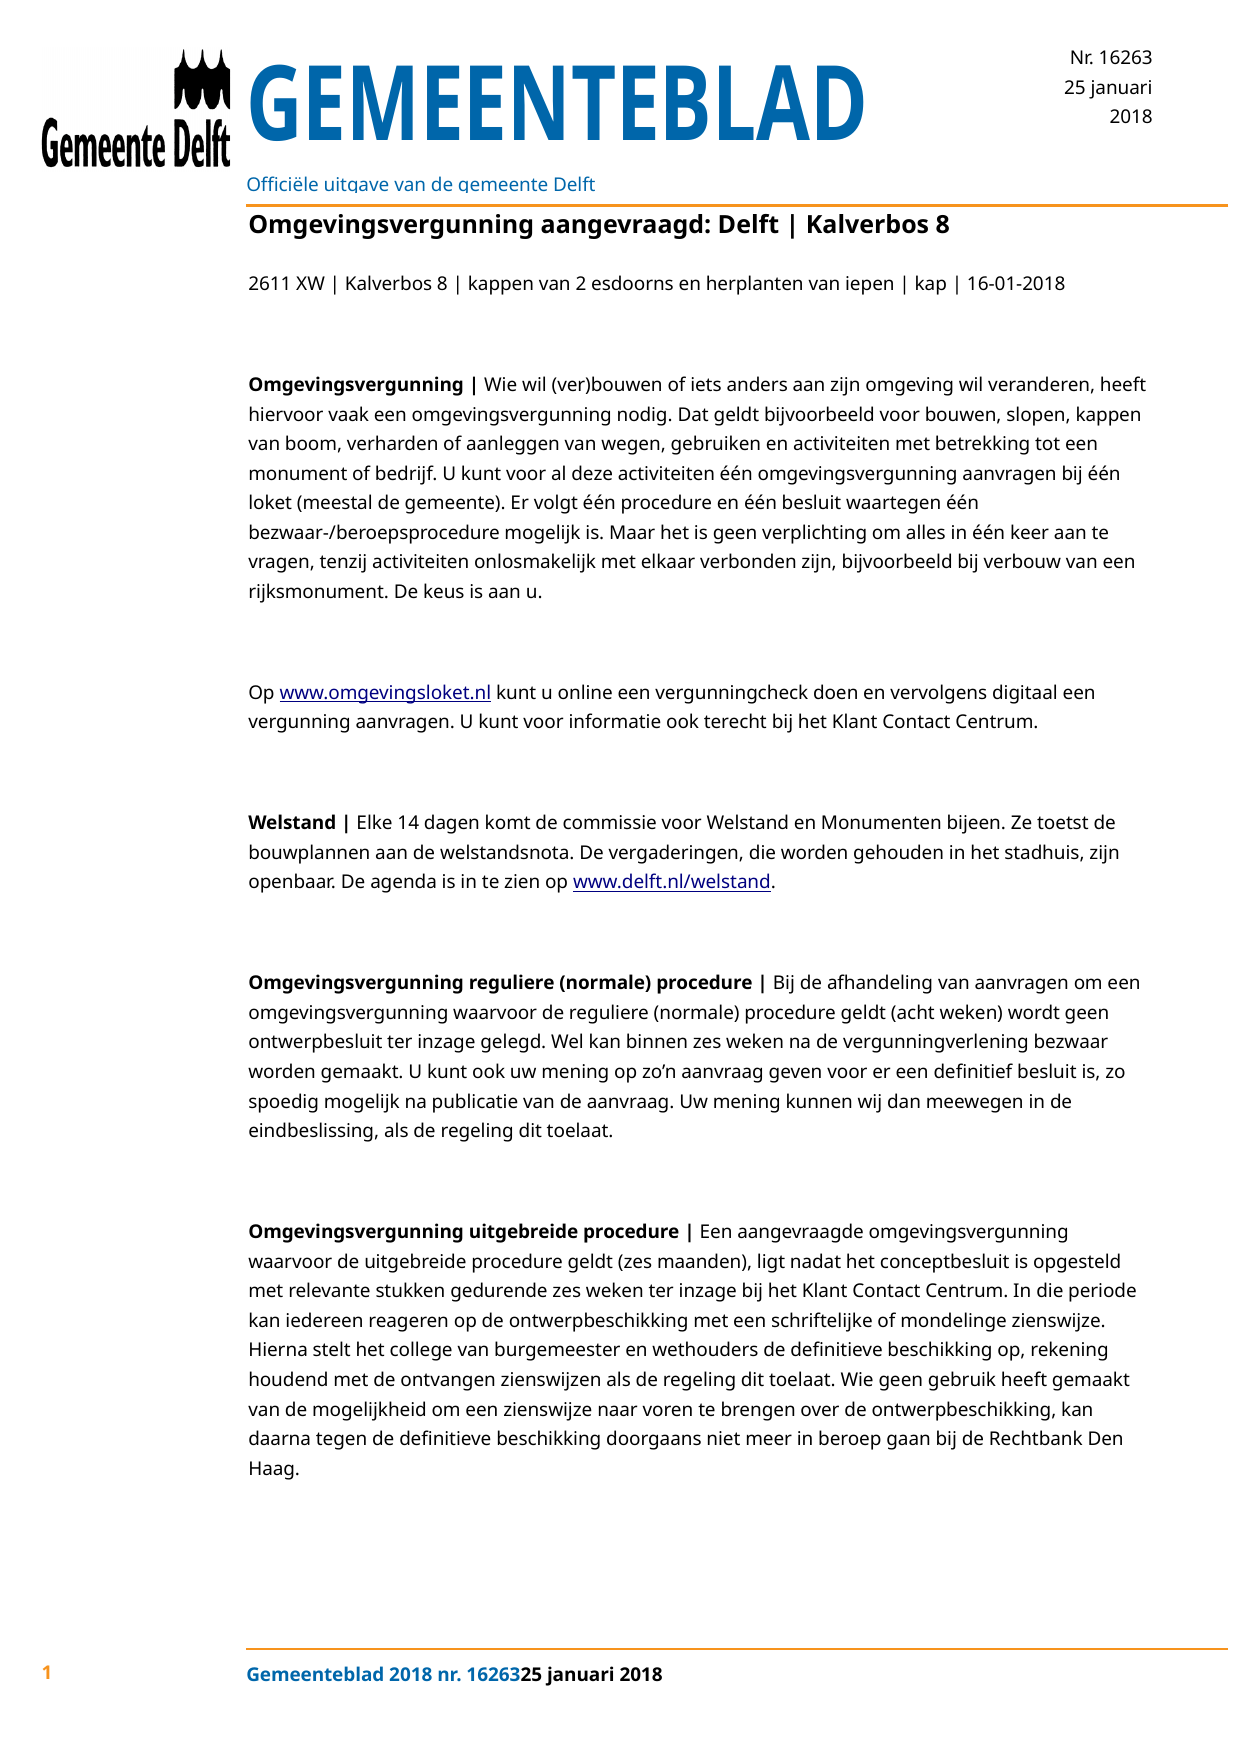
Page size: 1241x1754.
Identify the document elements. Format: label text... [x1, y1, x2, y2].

text Omgevingsvergunning aangevraagd: Delft | Kalverbos 8 [248, 207, 1152, 241]
text Omgevingsvergunning | Wie wil (ver)bouwen of iets anders aan zijn omgeving wil veranderen, heeft hiervoor vaak een omgevingsvergunning nodig. Dat geldt bijvoorbeeld voor bouwen, slopen, kappen van boom, verharden of aanleggen van wegen, gebruiken en activiteiten met betrekking tot een monument of bedrijf. U kunt voor al deze activiteiten één omgevingsvergunning aanvragen bij één loket (meestal de gemeente). Er volgt één procedure en één besluit waartegen één bezwaar-/beroepsprocedure mogelijk is. Maar het is geen verplichting om alles in één keer aan te vragen, tenzij activiteiten onlosmakelijk met elkaar verbonden zijn, bijvoorbeeld bij verbouw van een rijksmonument. De keus is aan u. [248, 371, 1152, 604]
picture [41, 47, 231, 172]
text 2611 XW | Kalverbos 8 | kappen van 2 esdoorns en herplanten van iepen | kap | 16-01-2018 [248, 270, 1152, 296]
text Welstand | Elke 14 dagen komt de commissie voor Welstand en Monumenten bijeen. Ze toetst de bouwplannen aan de welstandsnota. De vergaderingen, die worden gehouden in het stadhuis, zijn openbaar. De agenda is in te zien op www.delft.nl/welstand. [248, 809, 1152, 894]
text Omgevingsvergunning reguliere (normale) procedure | Bij de afhandeling van aanvragen om een omgevingsvergunning waarvoor de reguliere (normale) procedure geldt (acht weken) wordt geen ontwerpbesluit ter inzage gelegd. Wel kan binnen zes weken na de vergunningverlening bezwaar worden gemaakt. U kunt ook uw mening op zo’n aanvraag geven voor er een definitief besluit is, zo spoedig mogelijk na publicatie van de aanvraag. Uw mening kunnen wij dan meewegen in de eindbeslissing, als de regeling dit toelaat. [248, 969, 1152, 1143]
text Op www.omgevingsloket.nl kunt u online een vergunningcheck doen en vervolgens digitaal een vergunning aanvragen. U kunt voor informatie ook terecht bij het Klant Contact Centrum. [248, 679, 1152, 734]
text Omgevingsvergunning uitgebreide procedure | Een aangevraagde omgevingsvergunning waarvoor de uitgebreide procedure geldt (zes maanden), ligt nadat het conceptbesluit is opgesteld met relevante stukken gedurende zes weken ter inzage bij het Klant Contact Centrum. In die periode kan iedereen reageren op de ontwerpbeschikking met een schriftelijke of mondelinge zienswijze. Hierna stelt het college van burgemeester en wethouders de definitieve beschikking op, rekening houdend met de ontvangen zienswijzen als de regeling dit toelaat. Wie geen gebruik heeft gemaakt van de mogelijkheid om een zienswijze naar voren te brengen over de ontwerpbeschikking, kan daarna tegen de definitieve beschikking doorgaans niet meer in beroep gaan bij de Rechtbank Den Haag. [248, 1218, 1152, 1481]
